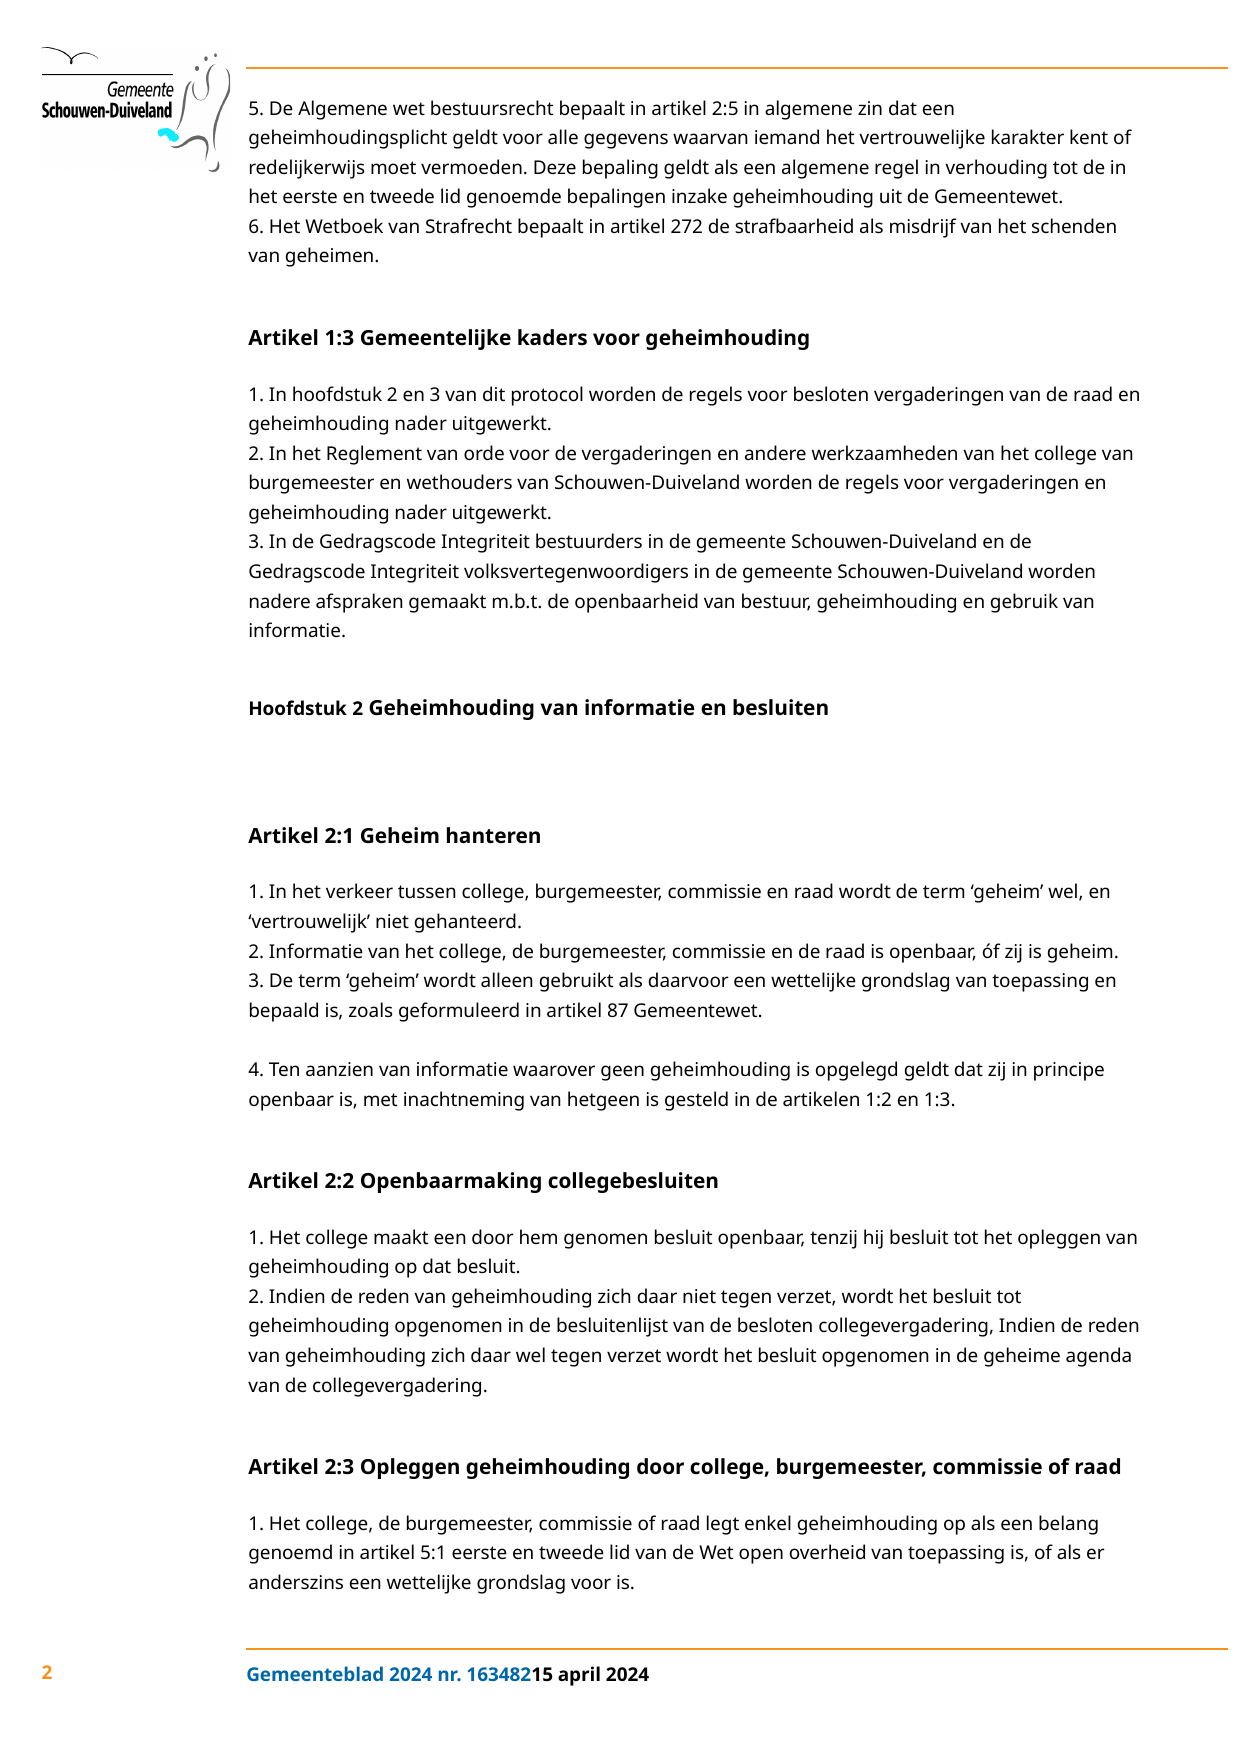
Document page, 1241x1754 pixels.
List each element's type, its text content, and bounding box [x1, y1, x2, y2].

picture [41, 47, 231, 172]
text 3. De term ‘geheim’ wordt alleen gebruikt als daarvoor een wettelijke grondslag van toepassing en bepaald is, zoals geformuleerd in artikel 87 Gemeentewet. [248, 967, 1152, 1023]
text Artikel 1:3 Gemeentelijke kaders voor geheimhouding [248, 323, 1152, 351]
text 1. In het verkeer tussen college, burgemeester, commissie en raad wordt de term ‘geheim’ wel, en ‘vertrouwelijk’ niet gehanteerd. [248, 879, 1152, 934]
text Artikel 2:3 Opleggen geheimhouding door college, burgemeester, commissie of raad [248, 1452, 1152, 1480]
text 1. Het college, de burgemeester, commissie of raad legt enkel geheimhouding op als een belang genoemd in artikel 5:1 eerste en tweede lid van de Wet open overheid van toepassing is, of als er anderszins een wettelijke grondslag voor is. [248, 1510, 1152, 1595]
text 2. In het Reglement van orde voor de vergaderingen en andere werkzaamheden van het college van burgemeester en wethouders van Schouwen-Duiveland worden de regels voor vergaderingen en geheimhouding nader uitgewerkt. [248, 440, 1152, 525]
text Hoofdstuk 2 Geheimhouding van informatie en besluiten [248, 693, 1152, 721]
text Artikel 2:2 Openbaarmaking collegebesluiten [248, 1166, 1152, 1194]
text Artikel 2:1 Geheim hanteren [248, 821, 1152, 849]
text 2. Indien de reden van geheimhouding zich daar niet tegen verzet, wordt het besluit tot geheimhouding opgenomen in de besluitenlijst van de besloten collegevergadering, Indien de reden van geheimhouding zich daar wel tegen verzet wordt het besluit opgenomen in de geheime agenda van de collegevergadering. [248, 1283, 1152, 1397]
text 6. Het Wetboek van Strafrecht bepaalt in artikel 272 de strafbaarheid als misdrijf van het schenden van geheimen. [248, 213, 1152, 268]
text 2. Informatie van het college, de burgemeester, commissie en de raad is openbaar, óf zij is geheim. [248, 938, 1152, 964]
text 1. In hoofdstuk 2 en 3 van dit protocol worden de regels voor besloten vergaderingen van de raad en geheimhouding nader uitgewerkt. [248, 381, 1152, 436]
text 3. In de Gedragscode Integriteit bestuurders in de gemeente Schouwen-Duiveland en de Gedragscode Integriteit volksvertegenwoordigers in de gemeente Schouwen-Duiveland worden nadere afspraken gemaakt m.b.t. de openbaarheid van bestuur, geheimhouding en gebruik van informatie. [248, 529, 1152, 643]
text 5. De Algemene wet bestuursrecht bepaalt in artikel 2:5 in algemene zin dat een geheimhoudingsplicht geldt voor alle gegevens waarvan iemand het vertrouwelijke karakter kent of redelijkerwijs moet vermoeden. Deze bepaling geldt als een algemene regel in verhouding tot de in het eerste en tweede lid genoemde bepalingen inzake geheimhouding uit de Gemeentewet. [248, 95, 1152, 209]
text 4. Ten aanzien van informatie waarover geen geheimhouding is opgelegd geldt dat zij in principe openbaar is, met inachtneming van hetgeen is gesteld in de artikelen 1:2 en 1:3. [248, 1056, 1152, 1112]
text 1. Het college maakt een door hem genomen besluit openbaar, tenzij hij besluit tot het opleggen van geheimhouding op dat besluit. [248, 1224, 1152, 1279]
